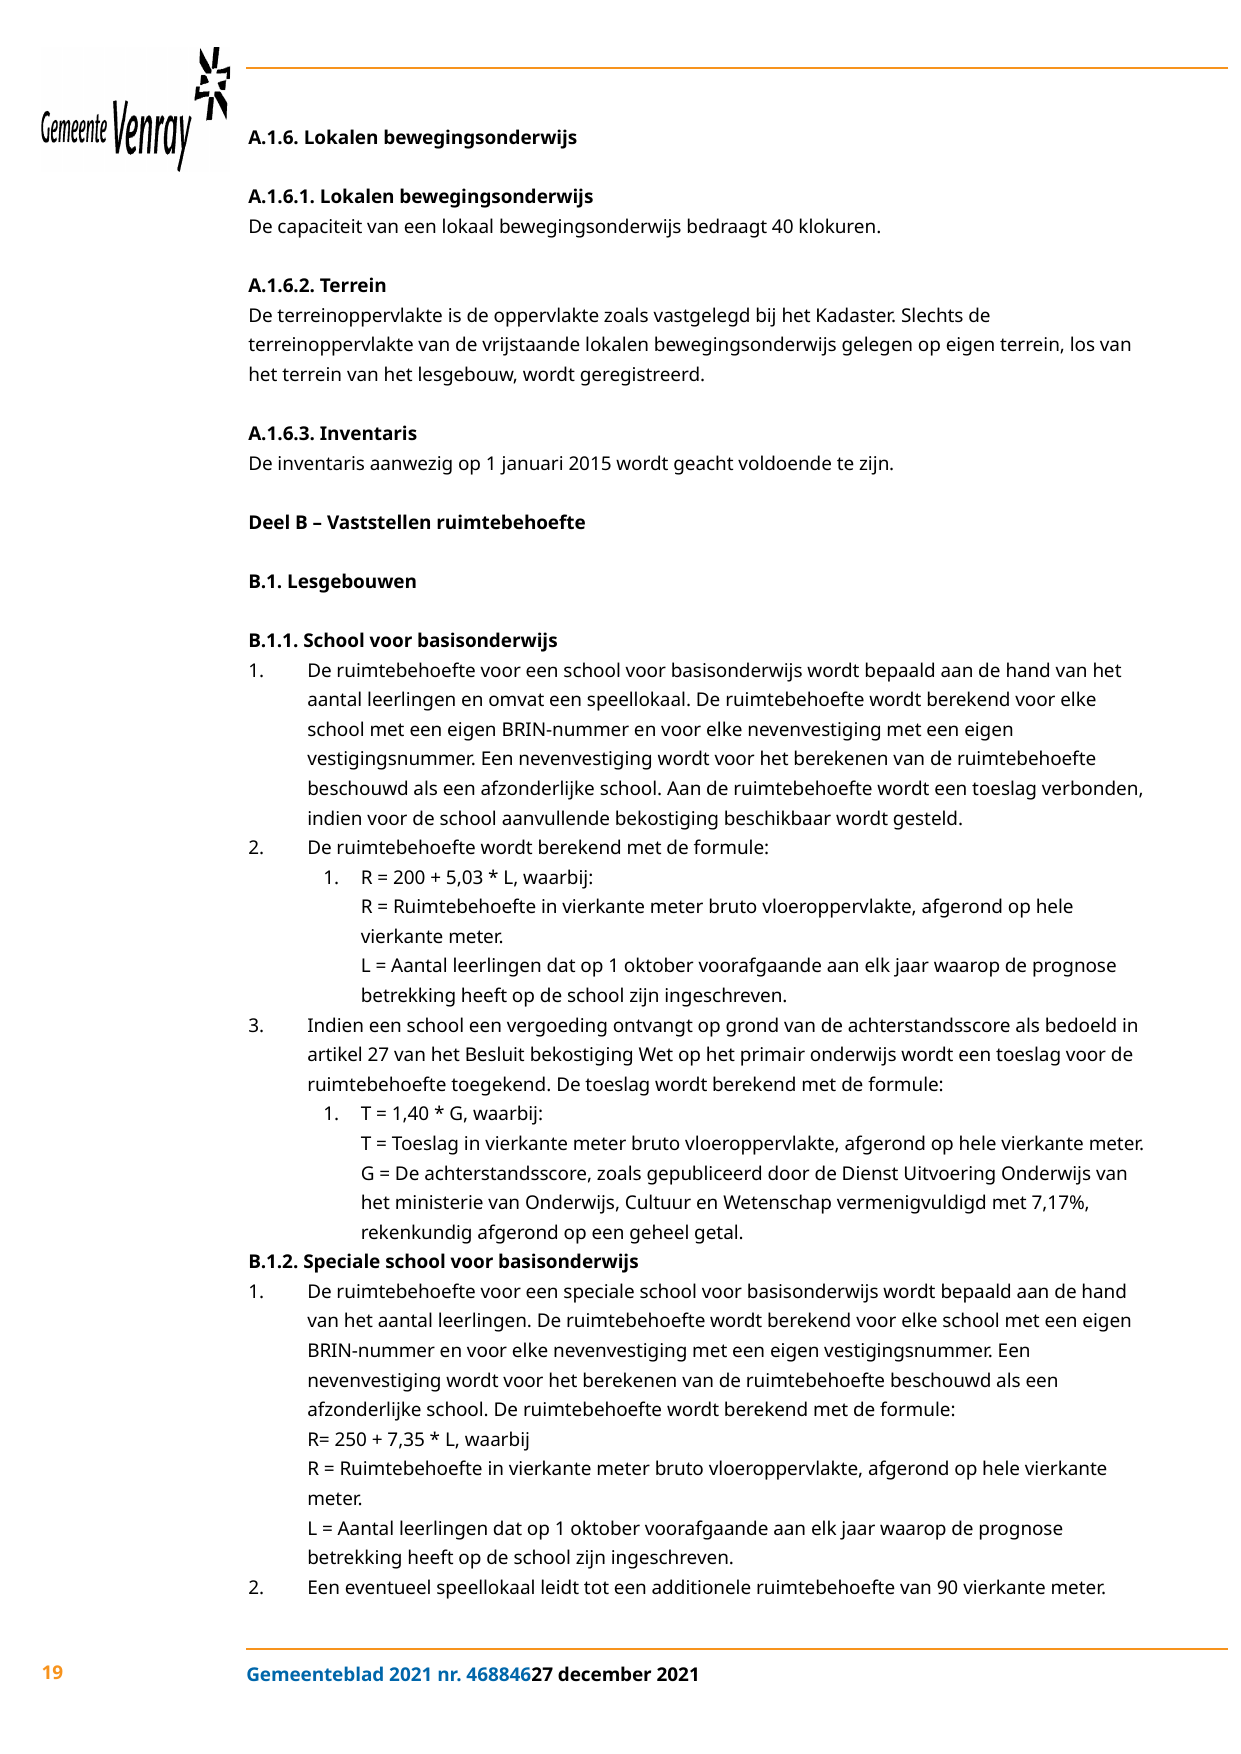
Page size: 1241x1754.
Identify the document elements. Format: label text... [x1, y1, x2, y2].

list T = Toeslag in vierkante meter bruto vloeroppervlakte, afgerond op hele vierkante meter. [323, 1130, 1152, 1156]
list De ruimtebehoefte wordt berekend met de formule: [248, 834, 1152, 860]
text B.1.1. School voor basisonderwijs [248, 627, 1152, 653]
text A.1.6.2. Terrein [248, 272, 1152, 298]
text A.1.6.3. Inventaris [248, 420, 1152, 446]
text B.1. Lesgebouwen [248, 568, 1152, 594]
text De inventaris aanwezig op 1 januari 2015 wordt geacht voldoende te zijn. [248, 450, 1152, 476]
text De terreinoppervlakte is de oppervlakte zoals vastgelegd bij het Kadaster. Slechts de terreinoppervlakte van de vrijstaande lokalen bewegingsonderwijs gelegen op eigen terrein, los van het terrein van het lesgebouw, wordt geregistreerd. [248, 302, 1152, 387]
list Een eventueel speellokaal leidt tot een additionele ruimtebehoefte van 90 vierkante meter. [248, 1574, 1152, 1600]
list R= 250 + 7,35 * L, waarbij [248, 1426, 1152, 1452]
list R = Ruimtebehoefte in vierkante meter bruto vloeroppervlakte, afgerond op hele vierkante meter. [248, 1456, 1152, 1511]
text Deel B – Vaststellen ruimtebehoefte [248, 509, 1152, 535]
list Indien een school een vergoeding ontvangt op grond van de achterstandsscore als bedoeld in artikel 27 van het Besluit bekostiging Wet op het primair onderwijs wordt een toeslag voor de ruimtebehoefte toegekend. De toeslag wordt berekend met de formule: [248, 1012, 1152, 1097]
list De ruimtebehoefte voor een speciale school voor basisonderwijs wordt bepaald aan de hand van het aantal leerlingen. De ruimtebehoefte wordt berekend voor elke school met een eigen BRIN-nummer en voor elke nevenvestiging met een eigen vestigingsnummer. Een nevenvestiging wordt voor het berekenen van de ruimtebehoefte beschouwd als een afzonderlijke school. De ruimtebehoefte wordt berekend met de formule: [248, 1278, 1152, 1422]
list L = Aantal leerlingen dat op 1 oktober voorafgaande aan elk jaar waarop de prognose betrekking heeft op de school zijn ingeschreven. [248, 1515, 1152, 1570]
list G = De achterstandsscore, zoals gepubliceerd door de Dienst Uitvoering Onderwijs van het ministerie van Onderwijs, Cultuur en Wetenschap vermenigvuldigd met 7,17%, rekenkundig afgerond op een geheel getal. [323, 1160, 1152, 1245]
list R = Ruimtebehoefte in vierkante meter bruto vloeroppervlakte, afgerond op hele vierkante meter. [323, 893, 1152, 949]
list L = Aantal leerlingen dat op 1 oktober voorafgaande aan elk jaar waarop de prognose betrekking heeft op de school zijn ingeschreven. [323, 953, 1152, 1008]
picture [41, 47, 231, 172]
text A.1.6.1. Lokalen bewegingsonderwijs [248, 183, 1152, 209]
list De ruimtebehoefte voor een school voor basisonderwijs wordt bepaald aan de hand van het aantal leerlingen en omvat een speellokaal. De ruimtebehoefte wordt berekend voor elke school met een eigen BRIN-nummer en voor elke nevenvestiging met een eigen vestigingsnummer. Een nevenvestiging wordt voor het berekenen van de ruimtebehoefte beschouwd als een afzonderlijke school. Aan de ruimtebehoefte wordt een toeslag verbonden, indien voor de school aanvullende bekostiging beschikbaar wordt gesteld. [248, 657, 1152, 831]
text B.1.2. Speciale school voor basisonderwijs [248, 1248, 1152, 1274]
list R = 200 + 5,03 * L, waarbij: [323, 864, 1152, 890]
list T = 1,40 * G, waarbij: [323, 1101, 1152, 1126]
text A.1.6. Lokalen bewegingsonderwijs [248, 124, 1152, 150]
text De capaciteit van een lokaal bewegingsonderwijs bedraagt 40 klokuren. [248, 213, 1152, 239]
